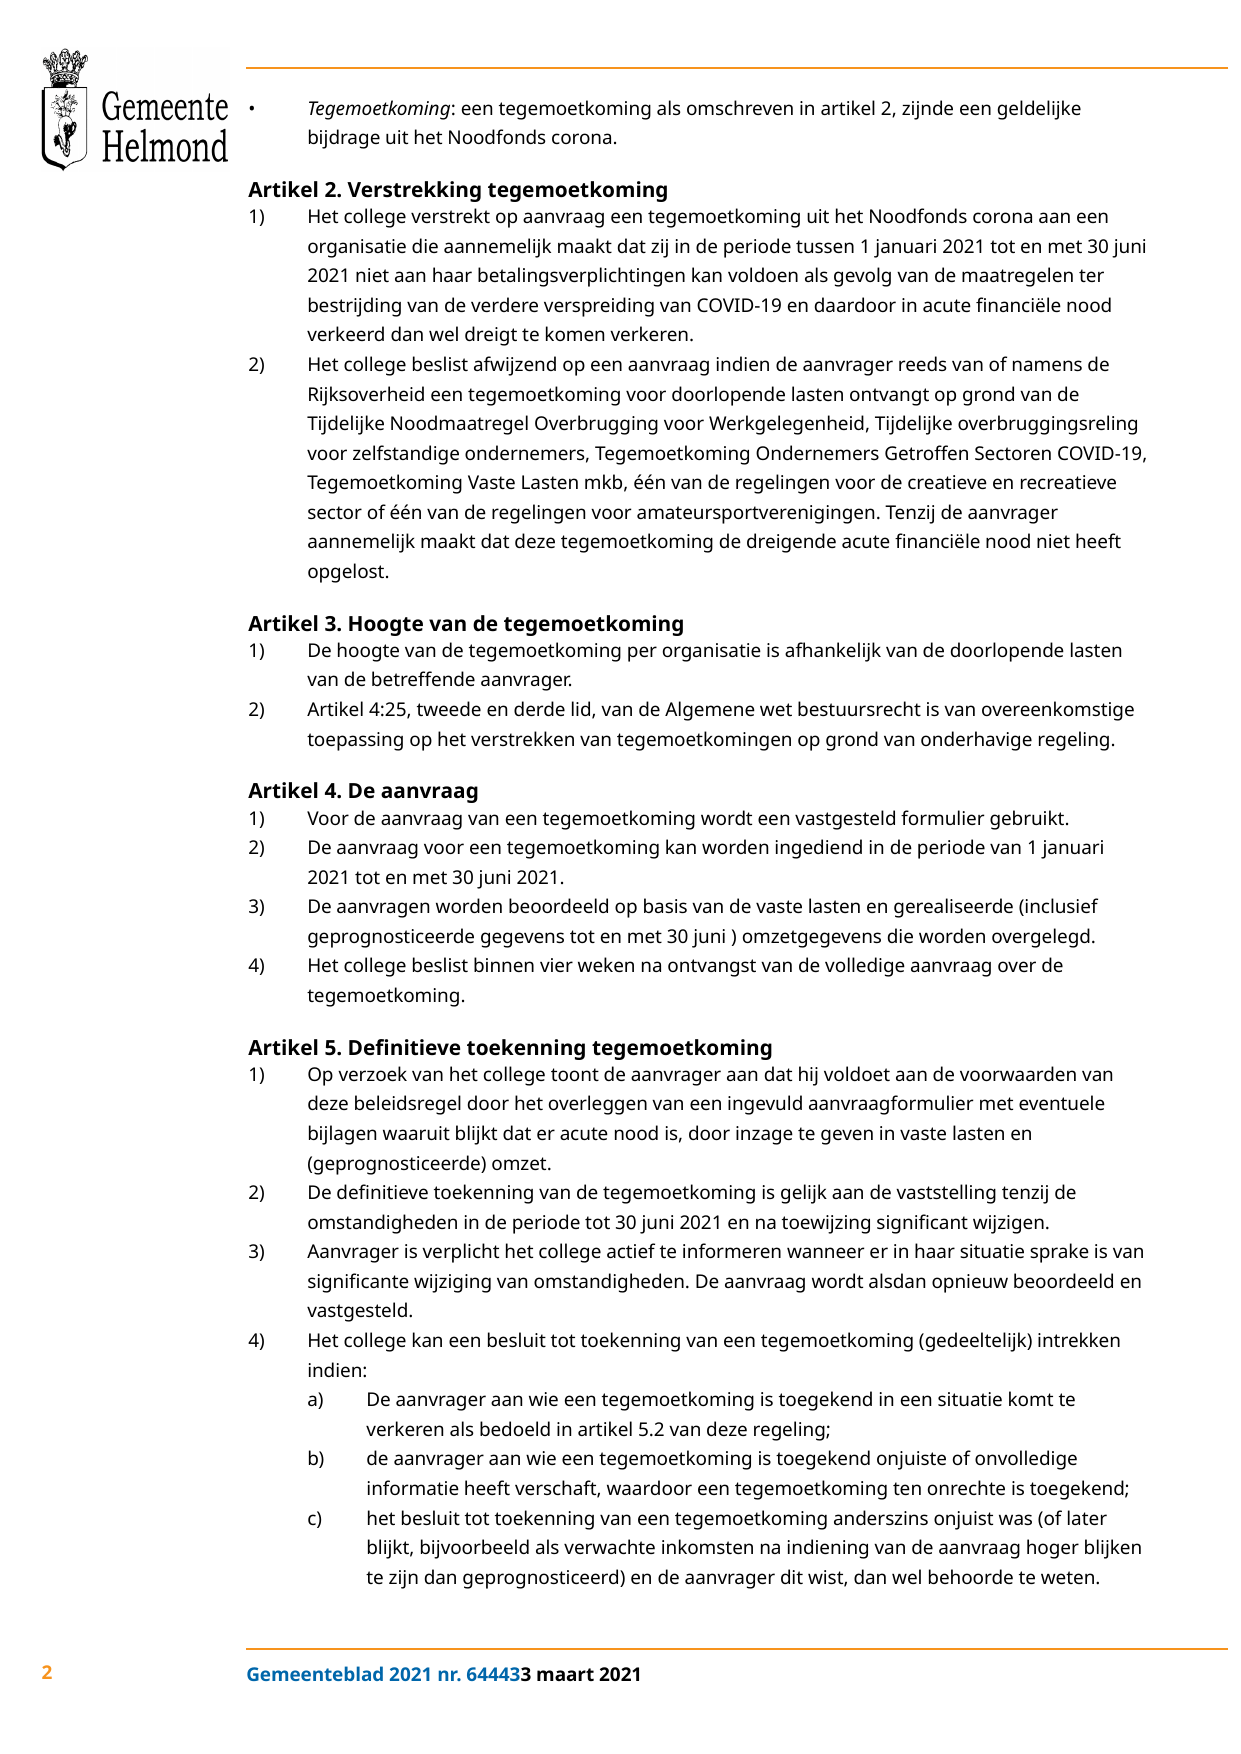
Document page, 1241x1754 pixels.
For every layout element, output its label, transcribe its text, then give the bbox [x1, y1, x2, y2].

list Tegemoetkoming: een tegemoetkoming als omschreven in artikel 2, zijnde een geldelijke bijdrage uit het Noodfonds corona. [248, 95, 1152, 150]
list Artikel 4:25, tweede en derde lid, van de Algemene wet bestuursrecht is van overeenkomstige toepassing op het verstrekken van tegemoetkomingen op grond van onderhavige regeling. [248, 696, 1152, 752]
picture [41, 47, 231, 172]
text Artikel 4. De aanvraag [248, 776, 1152, 805]
list De aanvraag voor een tegemoetkoming kan worden ingediend in de periode van 1 januari 2021 tot en met 30 juni 2021. [248, 834, 1152, 889]
list de aanvrager aan wie een tegemoetkoming is toegekend onjuiste of onvolledige informatie heeft verschaft, waardoor een tegemoetkoming ten onrechte is toegekend; [307, 1446, 1152, 1501]
list De definitieve toekenning van de tegemoetkoming is gelijk aan de vaststelling tenzij de omstandigheden in de periode tot 30 juni 2021 en na toewijzing significant wijzigen. [248, 1179, 1152, 1235]
list Op verzoek van het college toont de aanvrager aan dat hij voldoet aan de voorwaarden van deze beleidsregel door het overleggen van een ingevuld aanvraagformulier met eventuele bijlagen waaruit blijkt dat er acute nood is, door inzage te geven in vaste lasten en (geprognosticeerde) omzet. [248, 1061, 1152, 1176]
list Aanvrager is verplicht het college actief te informeren wanneer er in haar situatie sprake is van significante wijziging van omstandigheden. De aanvraag wordt alsdan opnieuw beoordeeld en vastgesteld. [248, 1238, 1152, 1323]
list Het college verstrekt op aanvraag een tegemoetkoming uit het Noodfonds corona aan een organisatie die aannemelijk maakt dat zij in de periode tussen 1 januari 2021 tot en met 30 juni 2021 niet aan haar betalingsverplichtingen kan voldoen als gevolg van de maatregelen ter bestrijding van de verdere verspreiding van COVID-19 en daardoor in acute financiële nood verkeerd dan wel dreigt te komen verkeren. [248, 203, 1152, 347]
list Voor de aanvraag van een tegemoetkoming wordt een vastgesteld formulier gebruikt. [248, 805, 1152, 830]
list De aanvragen worden beoordeeld op basis van de vaste lasten en gerealiseerde (inclusief geprognosticeerde gegevens tot en met 30 juni ) omzetgegevens die worden overgelegd. [248, 893, 1152, 949]
list Het college beslist afwijzend op een aanvraag indien de aanvrager reeds van of namens de Rijksoverheid een tegemoetkoming voor doorlopende lasten ontvangt op grond van de Tijdelijke Noodmaatregel Overbrugging voor Werkgelegenheid, Tijdelijke overbruggingsreling voor zelfstandige ondernemers, Tegemoetkoming Ondernemers Getroffen Sectoren COVID-19, Tegemoetkoming Vaste Lasten mkb, één van de regelingen voor de creatieve en recreatieve sector of één van de regelingen voor amateursportverenigingen. Tenzij de aanvrager aannemelijk maakt dat deze tegemoetkoming de dreigende acute financiële nood niet heeft opgelost. [248, 351, 1152, 584]
list Het college beslist binnen vier weken na ontvangst van de volledige aanvraag over de tegemoetkoming. [248, 953, 1152, 1008]
text Artikel 5. Definitieve toekenning tegemoetkoming [248, 1033, 1152, 1061]
list De hoogte van de tegemoetkoming per organisatie is afhankelijk van de doorlopende lasten van de betreffende aanvrager. [248, 637, 1152, 692]
list het besluit tot toekenning van een tegemoetkoming anderszins onjuist was (of later blijkt, bijvoorbeeld als verwachte inkomsten na indiening van de aanvraag hoger blijken te zijn dan geprognosticeerd) en de aanvrager dit wist, dan wel behoorde te weten. [307, 1505, 1152, 1590]
text Artikel 2. Verstrekking tegemoetkoming [248, 175, 1152, 203]
list De aanvrager aan wie een tegemoetkoming is toegekend in een situatie komt te verkeren als bedoeld in artikel 5.2 van deze regeling; [307, 1386, 1152, 1442]
text Artikel 3. Hoogte van de tegemoetkoming [248, 609, 1152, 637]
list Het college kan een besluit tot toekenning van een tegemoetkoming (gedeeltelijk) intrekken indien: [248, 1327, 1152, 1383]
